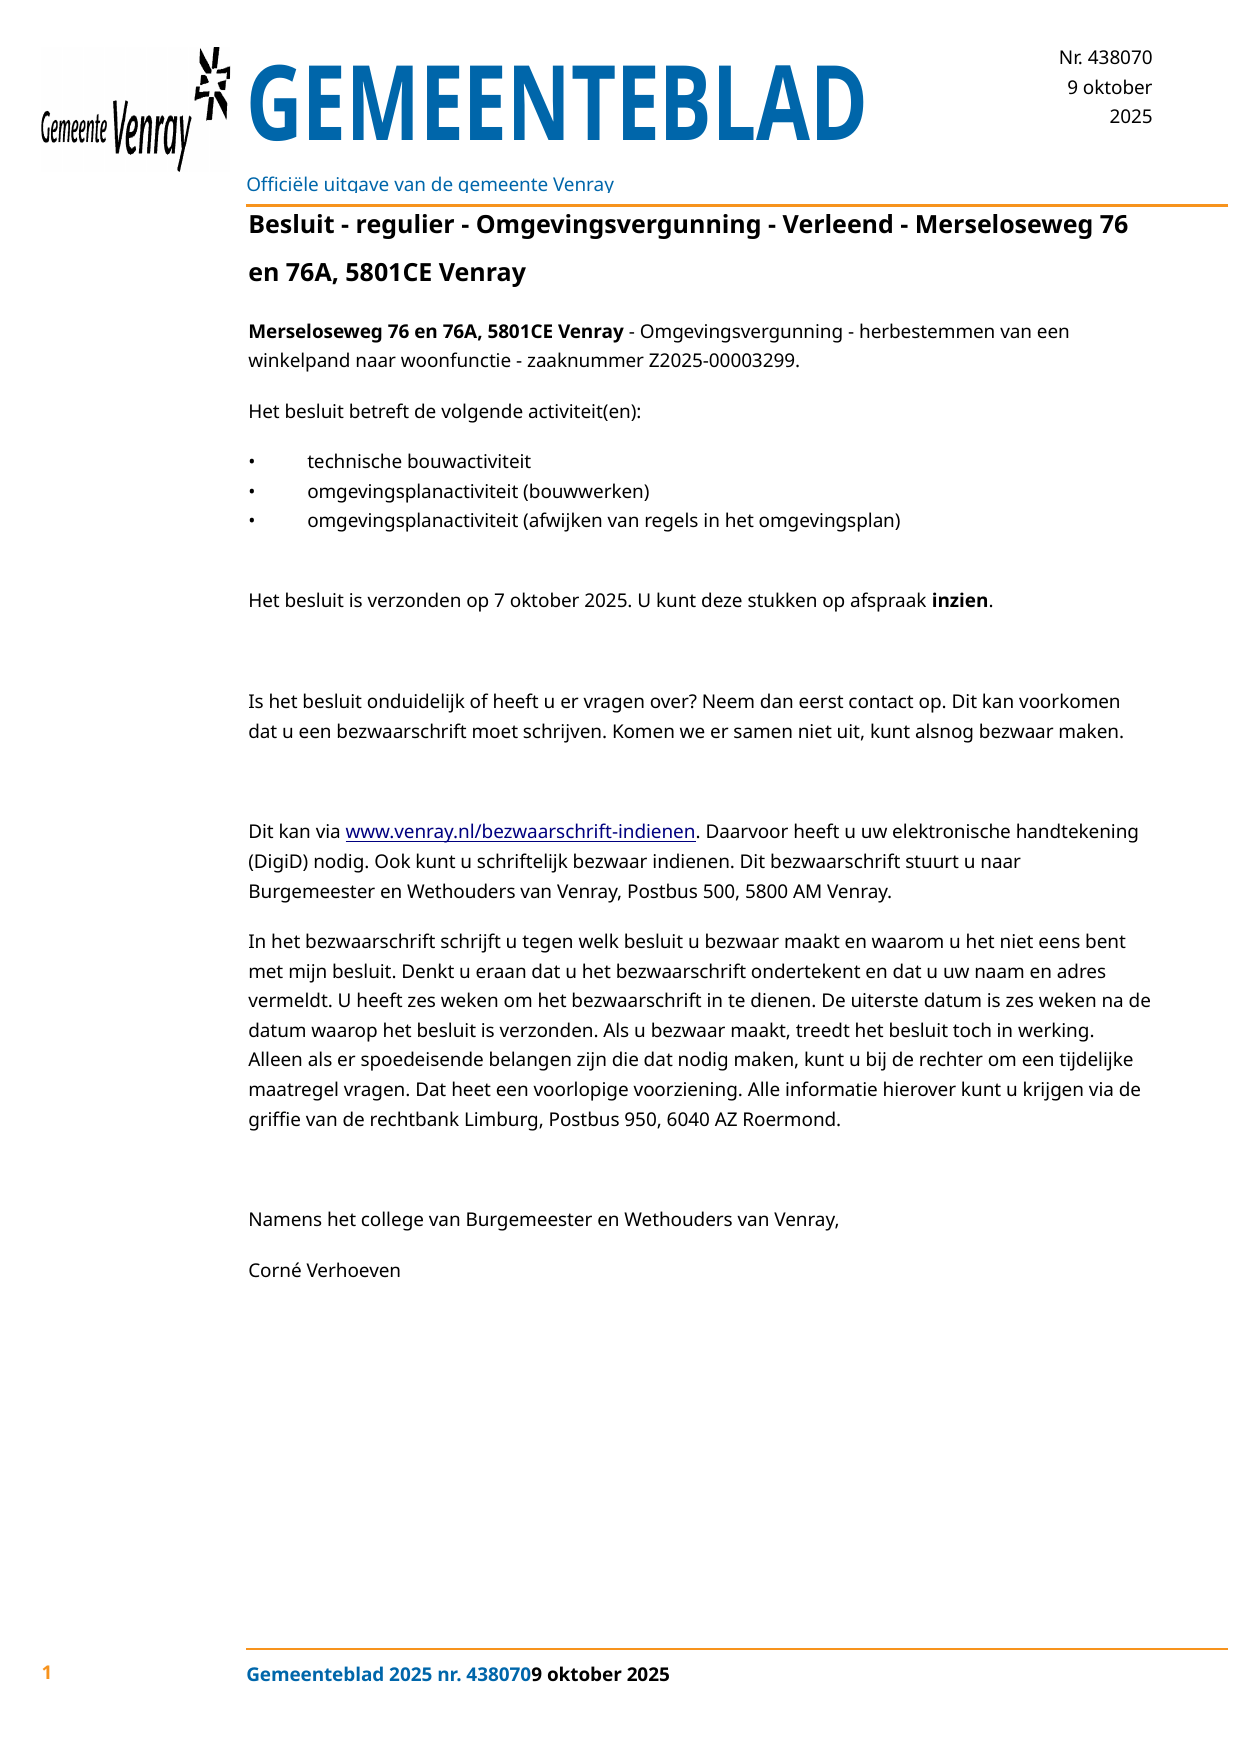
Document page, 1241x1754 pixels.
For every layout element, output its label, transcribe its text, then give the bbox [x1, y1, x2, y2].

list omgevingsplanactiviteit (bouwwerken) [248, 478, 1152, 504]
text In het bezwaarschrift schrijft u tegen welk besluit u bezwaar maakt en waarom u het niet eens bent met mijn besluit. Denkt u eraan dat u het bezwaarschrift ondertekent en dat u uw naam en adres vermeldt. U heeft zes weken om het bezwaarschrift in te dienen. De uiterste datum is zes weken na de datum waarop het besluit is verzonden. Als u bezwaar maakt, treedt het besluit toch in werking. Alleen als er spoedeisende belangen zijn die dat nodig maken, kunt u bij de rechter om een tijdelijke maatregel vragen. Dat heet een voorlopige voorziening. Alle informatie hierover kunt u krijgen via de griffie van de rechtbank Limburg, Postbus 950, 6040 AZ Roermond. [248, 928, 1152, 1132]
text Is het besluit onduidelijk of heeft u er vragen over? Neem dan eerst contact op. Dit kan voorkomen dat u een bezwaarschrift moet schrijven. Komen we er samen niet uit, kunt alsnog bezwaar maken. [248, 688, 1152, 744]
text Corné Verhoeven [248, 1257, 1152, 1283]
picture [41, 47, 231, 172]
text Namens het college van Burgemeester en Wethouders van Venray, [248, 1207, 1152, 1232]
list technische bouwactiviteit [248, 448, 1152, 474]
text Dit kan via www.venray.nl/bezwaarschrift-indienen. Daarvoor heeft u uw elektronische handtekening (DigiD) nodig. Ook kunt u schriftelijk bezwaar indienen. Dit bezwaarschrift stuurt u naar Burgemeester en Wethouders van Venray, Postbus 500, 5800 AM Venray. [248, 819, 1152, 904]
text Besluit - regulier - Omgevingsvergunning - Verleend - Merseloseweg 76 en 76A, 5801CE Venray [248, 207, 1152, 288]
text Merseloseweg 76 en 76A, 5801CE Venray - Omgevingsvergunning - herbestemmen van een winkelpand naar woonfunctie - zaaknummer Z2025-00003299. [248, 318, 1152, 373]
text Het besluit betreft de volgende activiteit(en): [248, 398, 1152, 424]
list omgevingsplanactiviteit (afwijken van regels in het omgevingsplan) [248, 507, 1152, 533]
text Het besluit is verzonden op 7 oktober 2025. U kunt deze stukken op afspraak inzien. [248, 587, 1152, 613]
